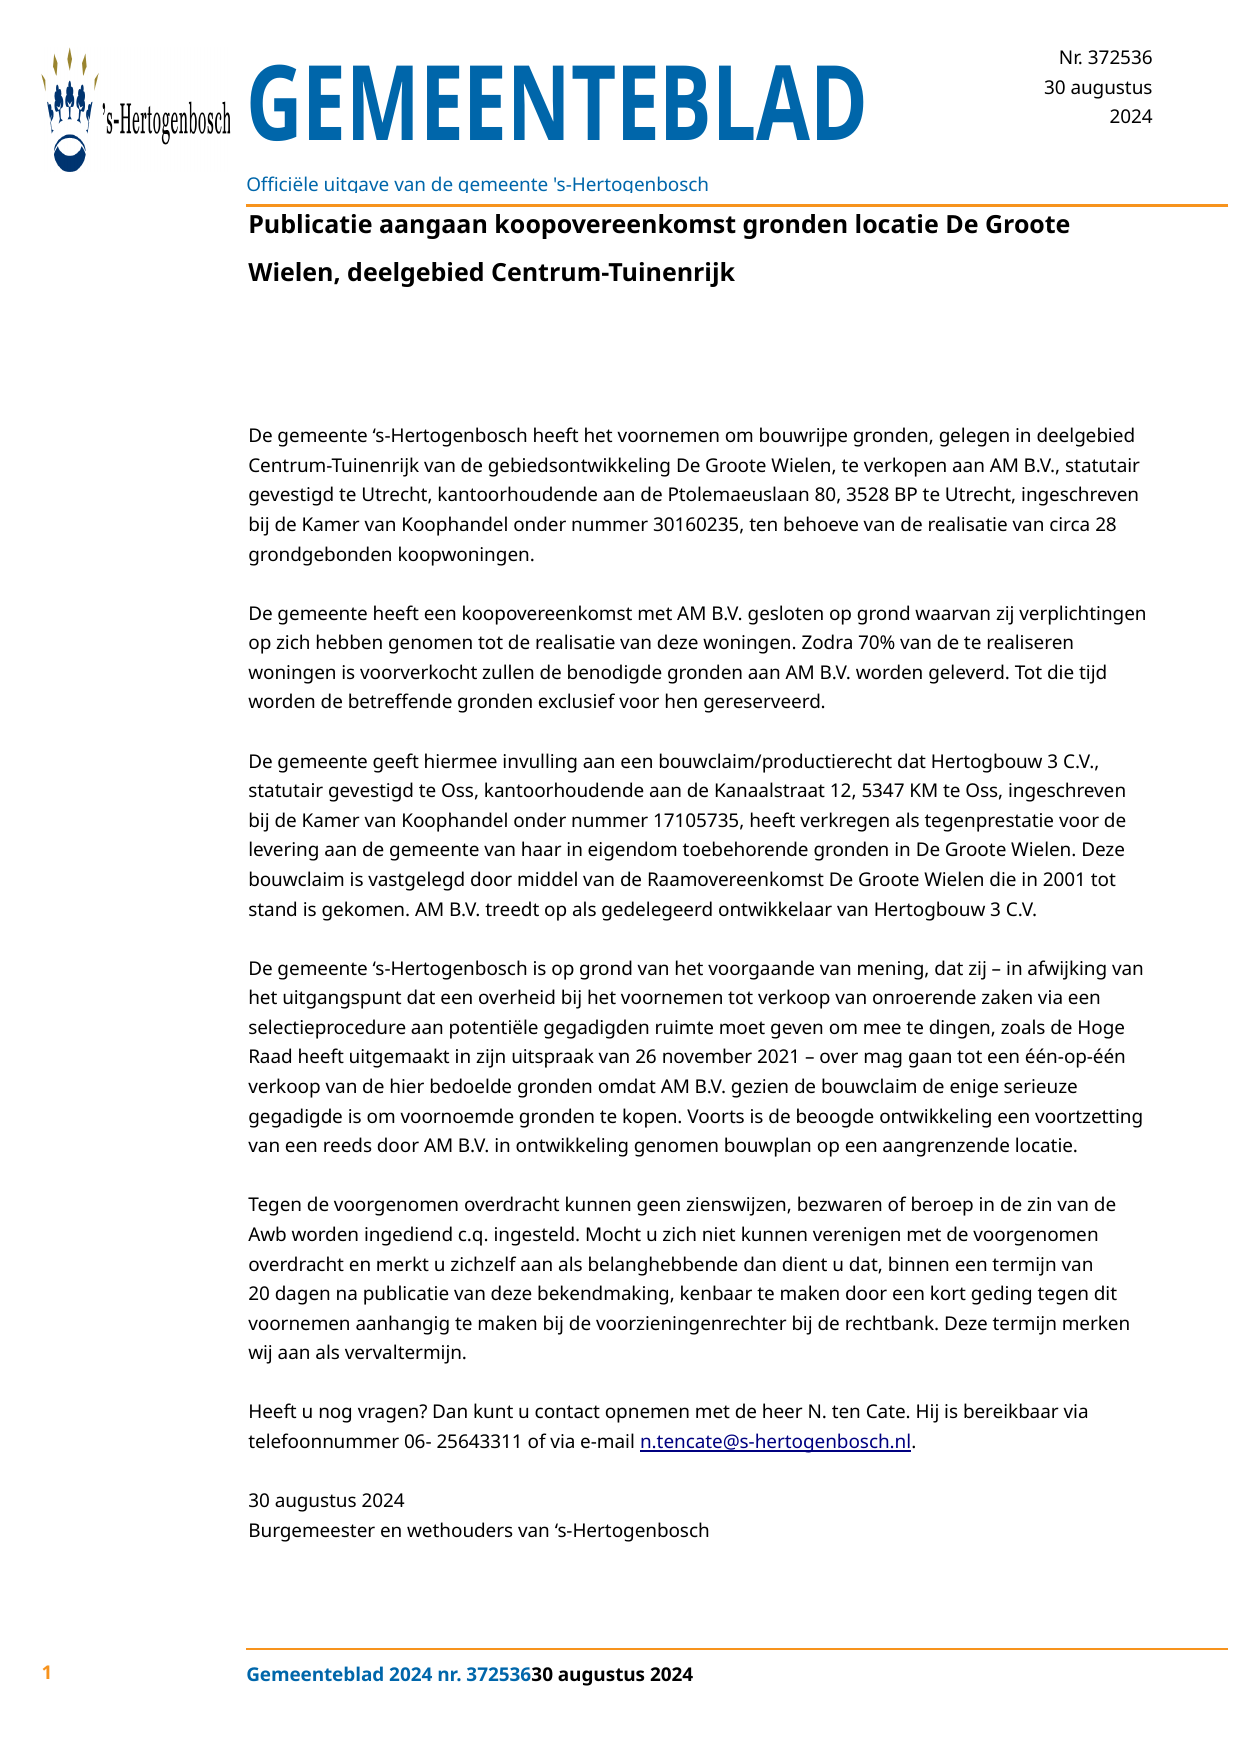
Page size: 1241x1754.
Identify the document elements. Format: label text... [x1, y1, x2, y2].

picture [41, 47, 231, 172]
text Tegen de voorgenomen overdracht kunnen geen zienswijzen, bezwaren of beroep in de zin van de Awb worden ingediend c.q. ingesteld. Mocht u zich niet kunnen verenigen met de voorgenomen overdracht en merkt u zichzelf aan als belanghebbende dan dient u dat, binnen een termijn van 20 dagen na publicatie van deze bekendmaking, kenbaar te maken door een kort geding tegen dit voornemen aanhangig te maken bij de voorzieningenrechter bij de rechtbank. Deze termijn merken wij aan als vervaltermijn. [248, 1192, 1152, 1365]
text De gemeente geeft hiermee invulling aan een bouwclaim/productierecht dat Hertogbouw 3 C.V., statutair gevestigd te Oss, kantoorhoudende aan de Kanaalstraat 12, 5347 KM te Oss, ingeschreven bij de Kamer van Koophandel onder nummer 17105735, heeft verkregen als tegenprestatie voor de levering aan de gemeente van haar in eigendom toebehorende gronden in De Groote Wielen. Deze bouwclaim is vastgelegd door middel van de Raamovereenkomst De Groote Wielen die in 2001 tot stand is gekomen. AM B.V. treedt op als gedelegeerd ontwikkelaar van Hertogbouw 3 C.V. [248, 748, 1152, 922]
text Publicatie aangaan koopovereenkomst gronden locatie De Groote Wielen, deelgebied Centrum-Tuinenrijk [248, 207, 1152, 288]
text Burgemeester en wethouders van ‘s-Hertogenbosch [248, 1517, 1152, 1543]
text De gemeente ‘s-Hertogenbosch is op grond van het voorgaande van mening, dat zij – in afwijking van het uitgangspunt dat een overheid bij het voornemen tot verkoop van onroerende zaken via een selectieprocedure aan potentiële gegadigden ruimte moet geven om mee te dingen, zoals de Hoge Raad heeft uitgemaakt in zijn uitspraak van 26 november 2021 – over mag gaan tot een één-op-één verkoop van de hier bedoelde gronden omdat AM B.V. gezien de bouwclaim de enige serieuze gegadigde is om voornoemde gronden te kopen. Voorts is de beoogde ontwikkeling een voortzetting van een reeds door AM B.V. in ontwikkeling genomen bouwplan op een aangrenzende locatie. [248, 955, 1152, 1158]
text Heeft u nog vragen? Dan kunt u contact opnemen met de heer N. ten Cate. Hij is bereikbaar via telefoonnummer 06- 25643311 of via e-mail n.tencate@s-hertogenbosch.nl. [248, 1399, 1152, 1454]
text De gemeente heeft een koopovereenkomst met AM B.V. gesloten op grond waarvan zij verplichtingen op zich hebben genomen tot de realisatie van deze woningen. Zodra 70% van de te realiseren woningen is voorverkocht zullen de benodigde gronden aan AM B.V. worden geleverd. Tot die tijd worden de betreffende gronden exclusief voor hen gereserveerd. [248, 600, 1152, 714]
text 30 augustus 2024 [248, 1487, 1152, 1513]
text De gemeente ‘s-Hertogenbosch heeft het voornemen om bouwrijpe gronden, gelegen in deelgebied Centrum-Tuinenrijk van de gebiedsontwikkeling De Groote Wielen, te verkopen aan AM B.V., statutair gevestigd te Utrecht, kantoorhoudende aan de Ptolemaeuslaan 80, 3528 BP te Utrecht, ingeschreven bij de Kamer van Koophandel onder nummer 30160235, ten behoeve van de realisatie van circa 28 grondgebonden koopwoningen. [248, 422, 1152, 567]
